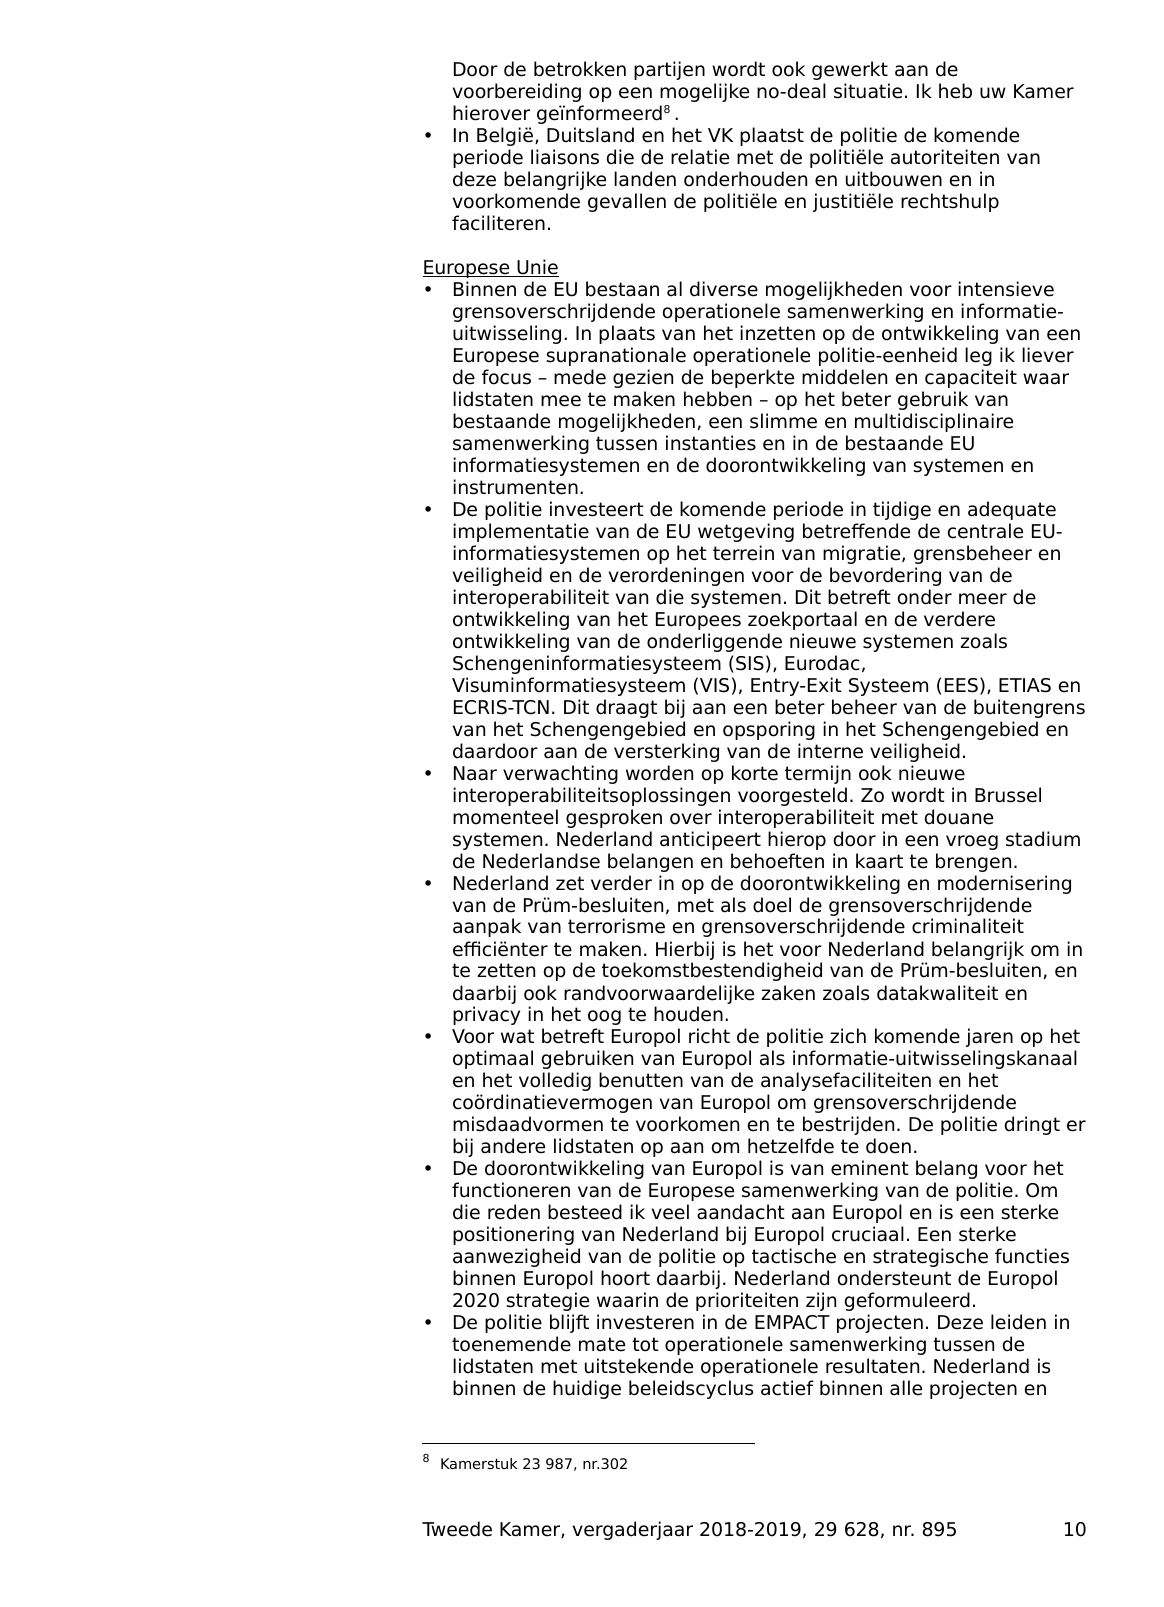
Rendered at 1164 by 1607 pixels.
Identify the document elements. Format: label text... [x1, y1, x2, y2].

subtitle Europese Unie [422, 257, 1087, 279]
text • Naar verwachting worden op korte termijn ook nieuwe interoperabiliteitsoplossingen voorgesteld. Zo wordt in Brussel momenteel gesproken over interoperabiliteit met douane systemen. Nederland anticipeert hierop door in een vroeg stadium de Nederlandse belangen en behoeften in kaart te brengen. [422, 763, 1087, 872]
text • Voor wat betreft Europol richt de politie zich komende jaren op het optimaal gebruiken van Europol als informatie-uitwisselingskanaal en het volledig benutten van de analysefaciliteiten en het coördinatievermogen van Europol om grensoverschrijdende misdaadvormen te voorkomen en te bestrijden. De politie dringt er bij andere lidstaten op aan om hetzelfde te doen. [422, 1026, 1087, 1158]
text Kamerstuk 23 987, nr.302 [422, 1452, 1087, 1474]
text • Binnen de EU bestaan al diverse mogelijkheden voor intensieve grensoverschrijdende operationele samenwerking en informatie-uitwisseling. In plaats van het inzetten op de ontwikkeling van een Europese supranationale operationele politie-eenheid leg ik liever de focus – mede gezien de beperkte middelen en capaciteit waar lidstaten mee te maken hebben – op het beter gebruik van bestaande mogelijkheden, een slimme en multidisciplinaire samenwerking tussen instanties en in de bestaande EU informatiesystemen en de doorontwikkeling van systemen en instrumenten. [422, 279, 1087, 499]
text • De politie investeert de komende periode in tijdige en adequate implementatie van de EU wetgeving betreffende de centrale EU-informatiesystemen op het terrein van migratie, grensbeheer en veiligheid en de verordeningen voor de bevordering van de interoperabiliteit van die systemen. Dit betreft onder meer de ontwikkeling van het Europees zoekportaal en de verdere ontwikkeling van de onderliggende nieuwe systemen zoals Schengeninformatiesysteem (SIS), Eurodac, Visuminformatiesysteem (VIS), Entry-Exit Systeem (EES), ETIAS en ECRIS-TCN. Dit draagt bij aan een beter beheer van de buitengrens van het Schengengebied en opsporing in het Schengengebied en daardoor aan de versterking van de interne veiligheid. [422, 499, 1087, 763]
text Door de betrokken partijen wordt ook gewerkt aan de voorbereiding op een mogelijke no-deal situatie. Ik heb uw Kamer hierover geïnformeerd. [422, 59, 1087, 125]
text • De politie blijft investeren in de EMPACT projecten. Deze leiden in toenemende mate tot operationele samenwerking tussen de lidstaten met uitstekende operationele resultaten. Nederland is binnen de huidige beleidscyclus actief binnen alle projecten en [422, 1312, 1087, 1400]
text • De doorontwikkeling van Europol is van eminent belang voor het functioneren van de Europese samenwerking van de politie. Om die reden besteed ik veel aandacht aan Europol en is een sterke positionering van Nederland bij Europol cruciaal. Een sterke aanwezigheid van de politie op tactische en strategische functies binnen Europol hoort daarbij. Nederland ondersteunt de Europol 2020 strategie waarin de prioriteiten zijn geformuleerd. [422, 1158, 1087, 1312]
text • In België, Duitsland en het VK plaatst de politie de komende periode liaisons die de relatie met de politiële autoriteiten van deze belangrijke landen onderhouden en uitbouwen en in voorkomende gevallen de politiële en justitiële rechtshulp faciliteren. [422, 125, 1087, 235]
text • Nederland zet verder in op de doorontwikkeling en modernisering van de Prüm-besluiten, met als doel de grensoverschrijdende aanpak van terrorisme en grensoverschrijdende criminaliteit efficiënter te maken. Hierbij is het voor Nederland belangrijk om in te zetten op de toekomstbestendigheid van de Prüm-besluiten, en daarbij ook randvoorwaardelijke zaken zoals datakwaliteit en privacy in het oog te houden. [422, 872, 1087, 1026]
